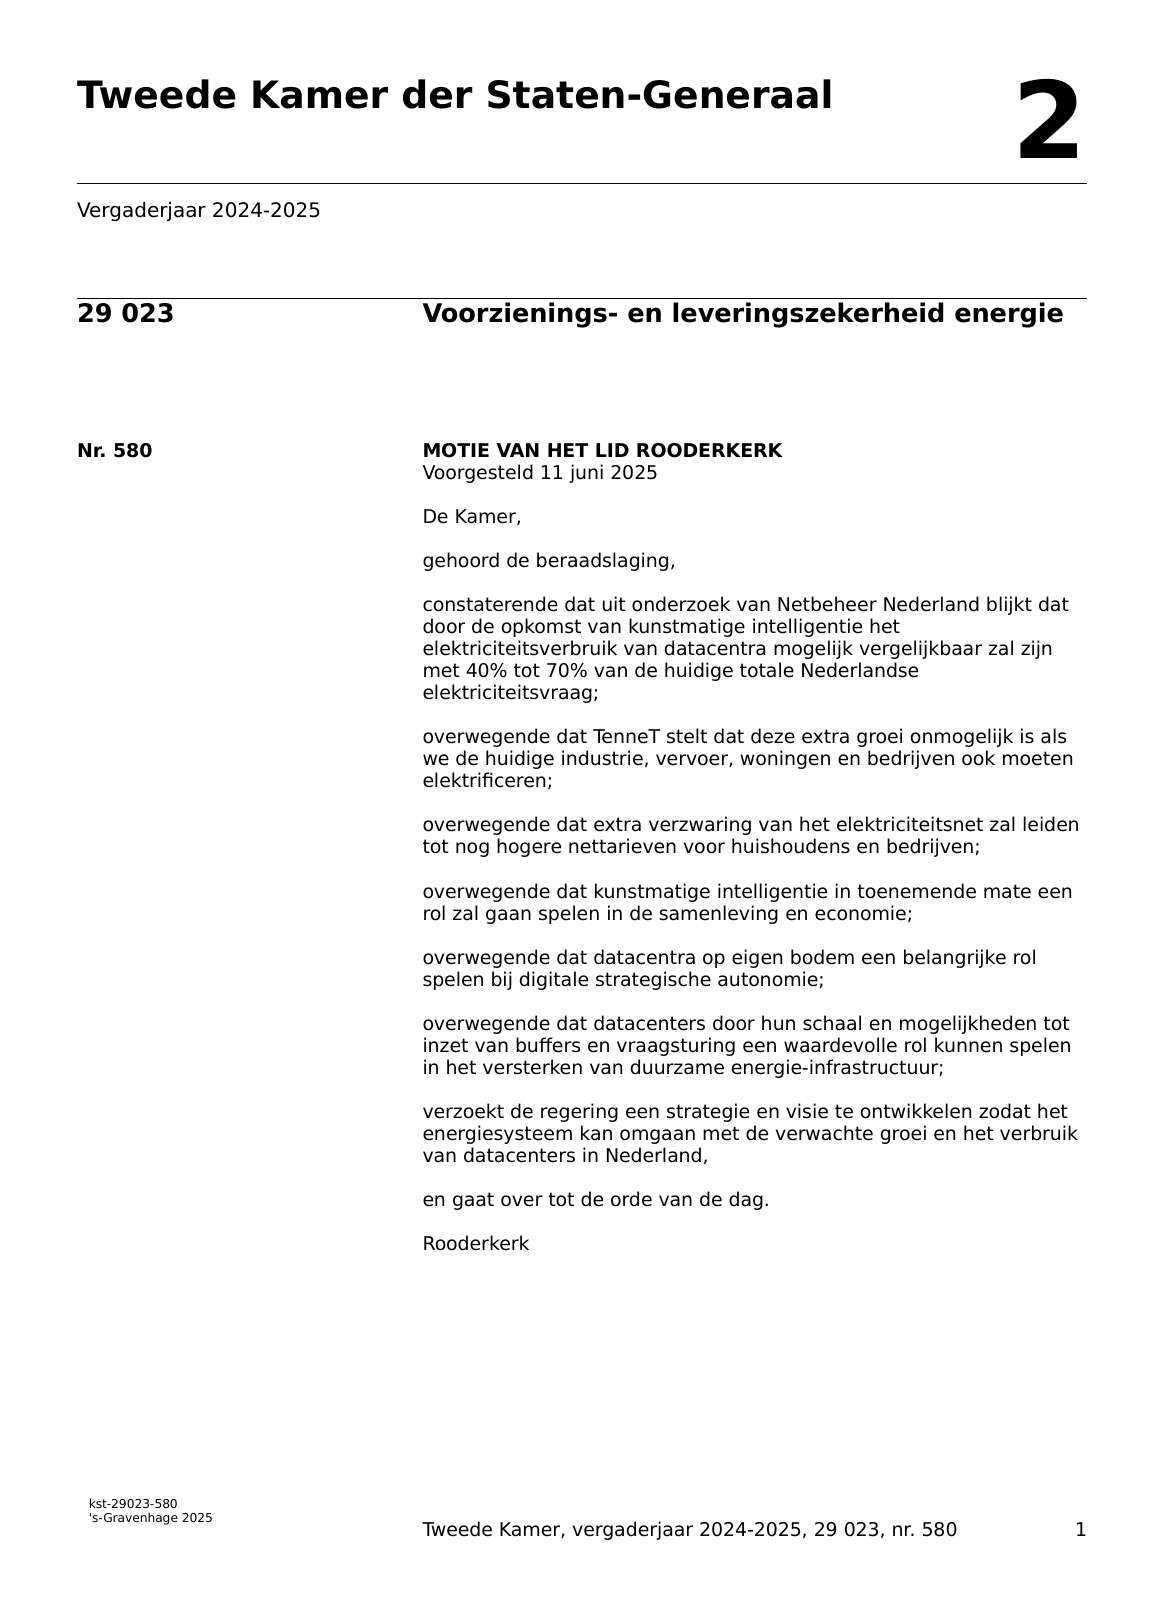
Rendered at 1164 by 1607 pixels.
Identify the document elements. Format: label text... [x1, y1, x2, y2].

text Rooderkerk [422, 1233, 1087, 1255]
text overwegende dat extra verzwaring van het elektriciteitsnet zal leiden tot nog hogere nettarieven voor huishoudens en bedrijven; [422, 814, 1087, 858]
text overwegende dat kunstmatige intelligentie in toenemende mate een rol zal gaan spelen in de samenleving en economie; [422, 881, 1087, 924]
text Voorgesteld 11 juni 2025 [422, 462, 1087, 484]
text verzoekt de regering een strategie en visie te ontwikkelen zodat het energiesysteem kan omgaan met de verwachte groei en het verbruik van datacenters in Nederland, [422, 1101, 1087, 1167]
text constaterende dat uit onderzoek van Netbeheer Nederland blijkt dat door de opkomst van kunstmatige intelligentie het elektriciteitsverbruik van datacentra mogelijk vergelijkbaar zal zijn met 40% tot 70% van de huidige totale Nederlandse elektriciteitsvraag; [422, 594, 1087, 704]
text gehoord de beraadslaging, [422, 550, 1087, 572]
table_header Tweede Kamer der Staten-Generaal [77, 59, 886, 183]
subtitle Nr. 580 MOTIE VAN HET LID ROODERKERK [77, 440, 1087, 462]
table_cell Vergaderjaar 2024-2025 [77, 184, 1087, 298]
text kst-29023-580 [88, 1497, 323, 1511]
text De Kamer, [422, 506, 1087, 528]
subtitle 29 023 Voorzienings- en leveringszekerheid energie [77, 299, 1087, 329]
text overwegende dat datacenters door hun schaal en mogelijkheden tot inzet van buffers en vraagsturing een waardevolle rol kunnen spelen in het versterken van duurzame energie-infrastructuur; [422, 1013, 1087, 1079]
text en gaat over tot de orde van de dag. [422, 1189, 1087, 1211]
text overwegende dat TenneT stelt dat deze extra groei onmogelijk is als we de huidige industrie, vervoer, woningen en bedrijven ook moeten elektrificeren; [422, 726, 1087, 792]
text 's-Gravenhage 2025 [88, 1511, 323, 1525]
text overwegende dat datacentra op eigen bodem een belangrijke rol spelen bij digitale strategische autonomie; [422, 947, 1087, 991]
table_header 2 [886, 59, 1087, 183]
